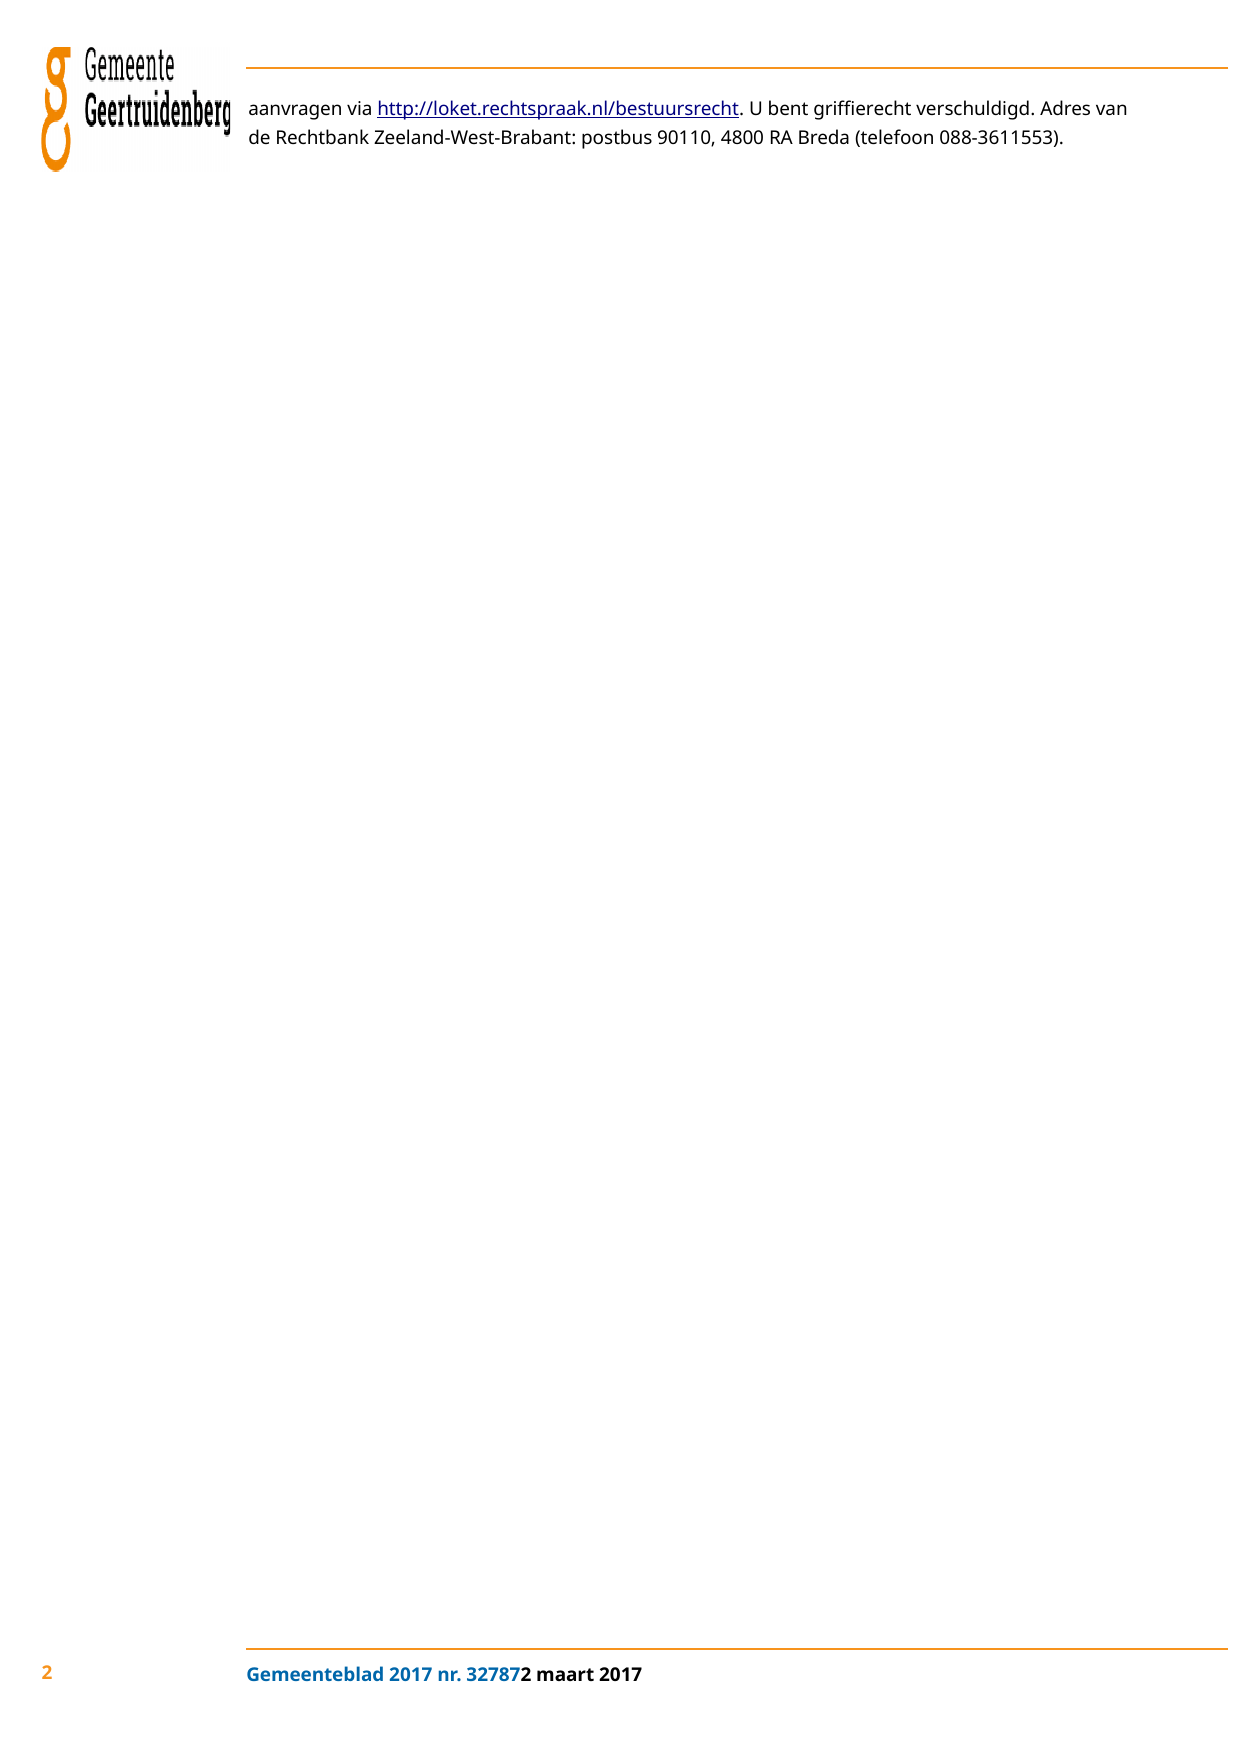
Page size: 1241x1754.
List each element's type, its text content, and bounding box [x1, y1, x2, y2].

text aanvragen via http://loket.rechtspraak.nl/bestuursrecht. U bent griffierecht verschuldigd. Adres van de Rechtbank Zeeland-West-Brabant: postbus 90110, 4800 RA Breda (telefoon 088-3611553). [248, 95, 1152, 150]
picture [41, 47, 231, 172]
